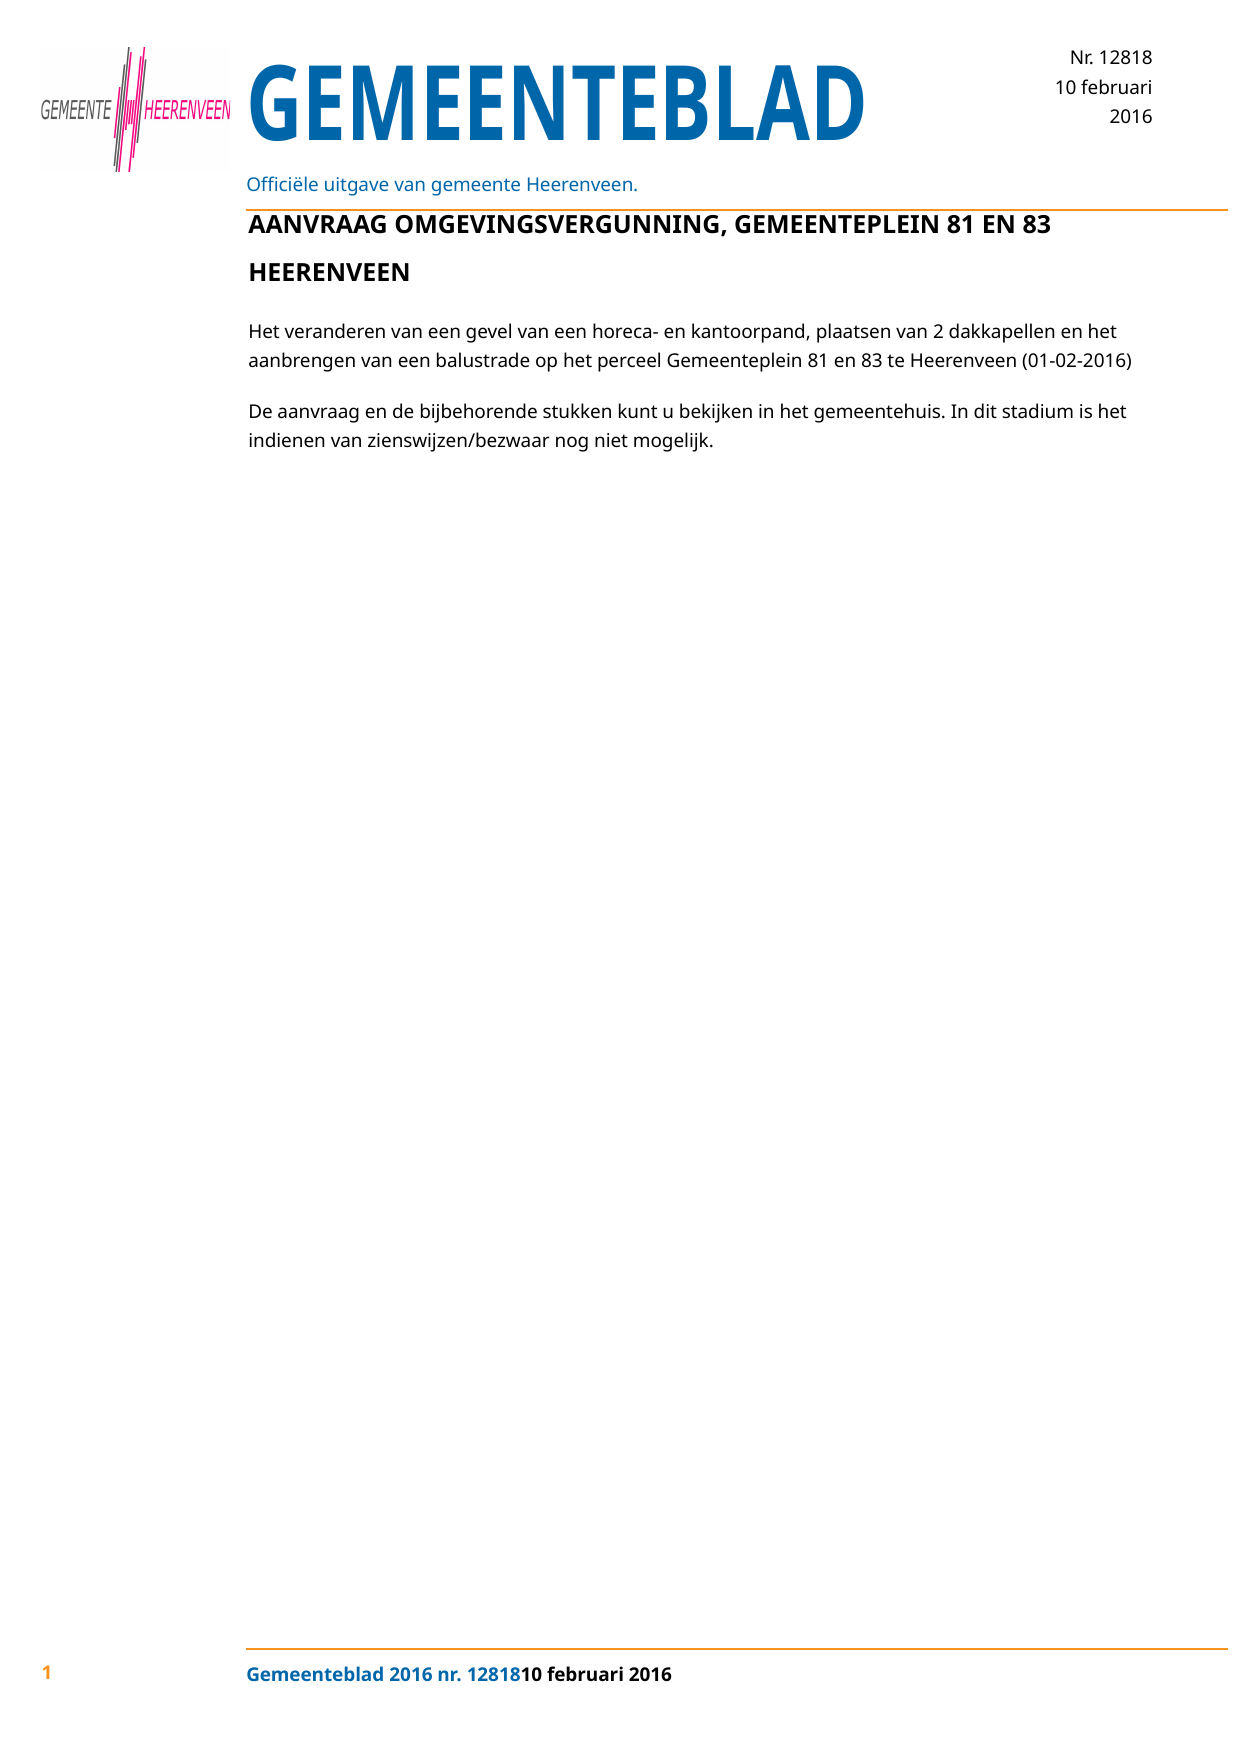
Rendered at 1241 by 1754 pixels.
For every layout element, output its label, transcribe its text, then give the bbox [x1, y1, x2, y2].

text Het veranderen van een gevel van een horeca- en kantoorpand, plaatsen van 2 dakkapellen en het aanbrengen van een balustrade op het perceel Gemeenteplein 81 en 83 te Heerenveen (01-02-2016) [248, 318, 1152, 373]
text AANVRAAG OMGEVINGSVERGUNNING, GEMEENTEPLEIN 81 EN 83 HEERENVEEN [248, 211, 1152, 288]
picture [41, 47, 231, 172]
text De aanvraag en de bijbehorende stukken kunt u bekijken in het gemeentehuis. In dit stadium is het indienen van zienswijzen/bezwaar nog niet mogelijk. [248, 398, 1152, 453]
